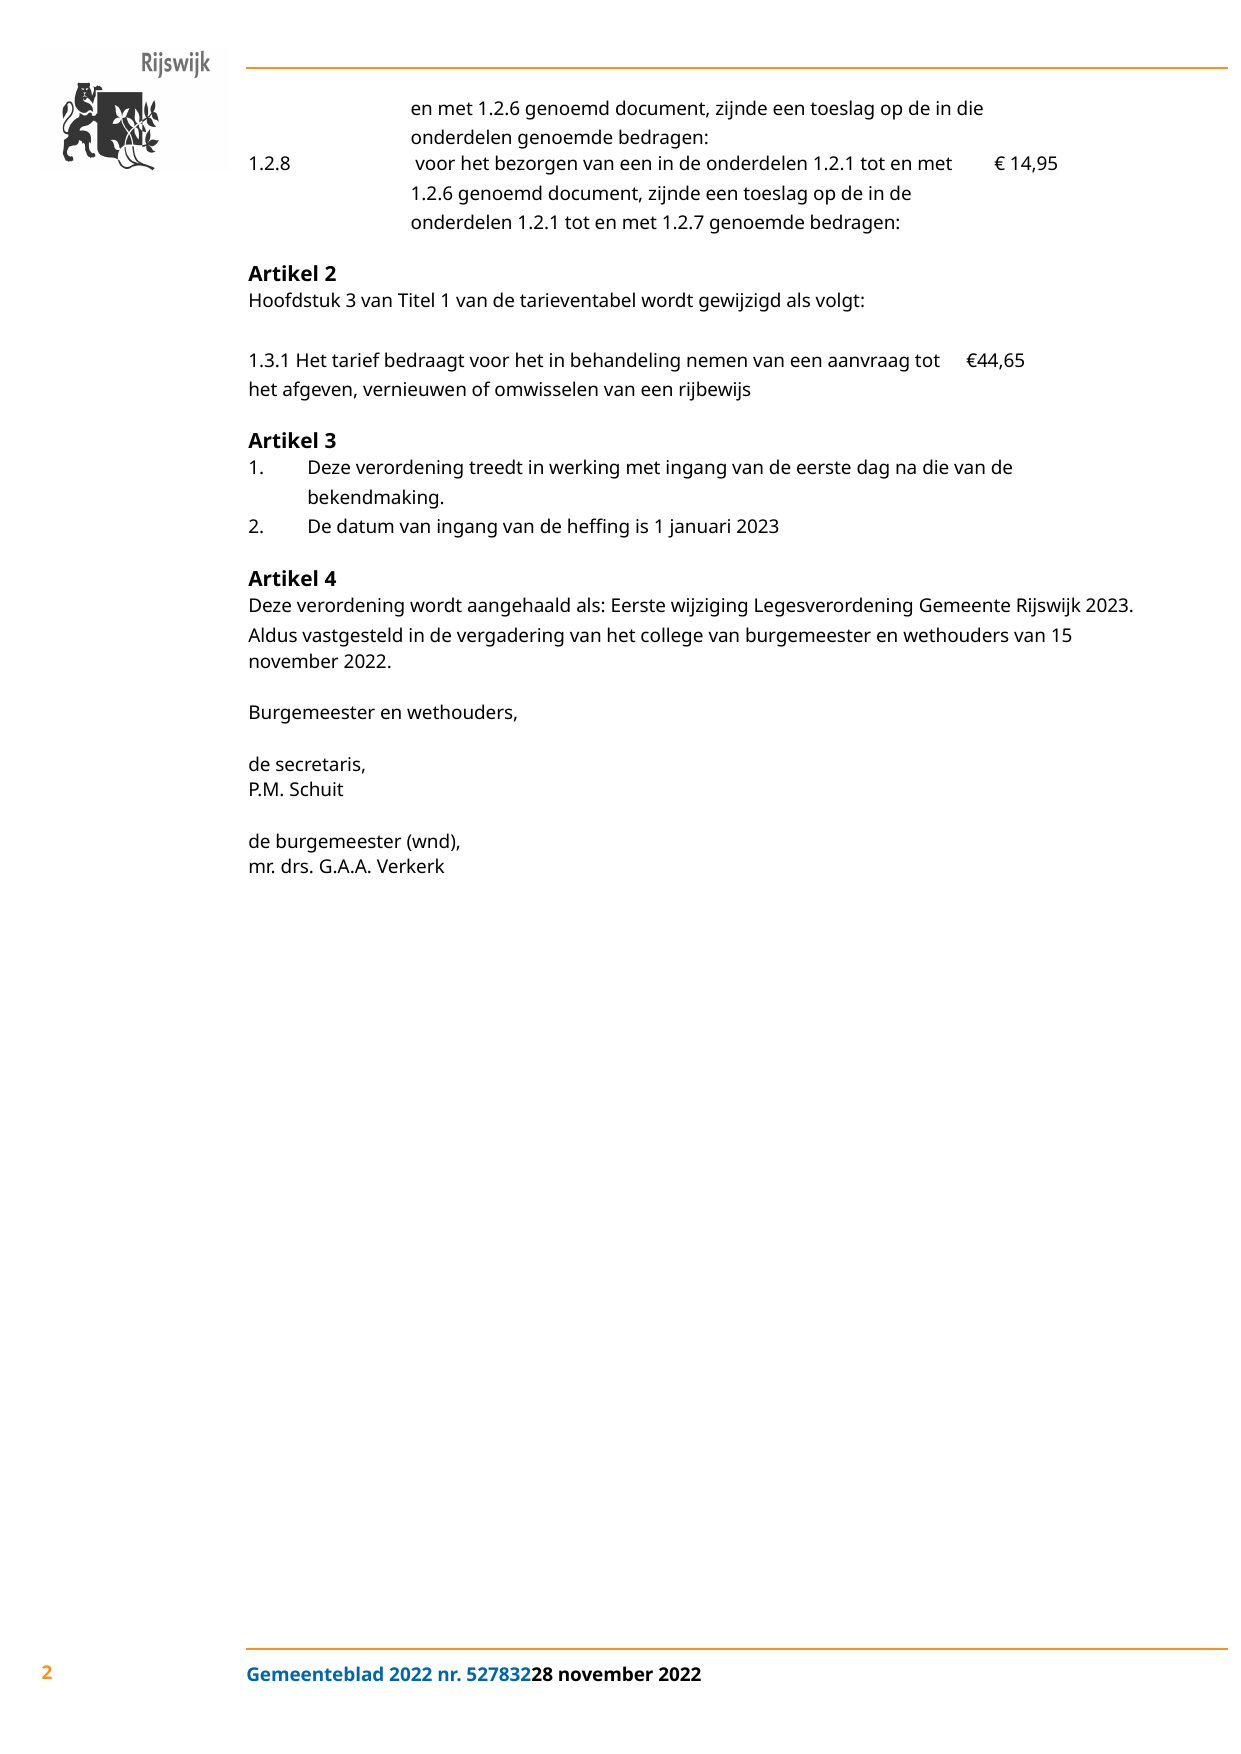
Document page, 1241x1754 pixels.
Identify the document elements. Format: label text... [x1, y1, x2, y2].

text Artikel 4 [248, 564, 1152, 593]
table_cell [989, 95, 1152, 150]
text Burgemeester en wethouders, [248, 699, 1152, 725]
table_cell en met 1.2.6 genoemd document, zijnde een toeslag op de in die onderdelen genoemde bedragen: [410, 95, 989, 150]
table_cell € 14,95 [989, 150, 1152, 235]
text Hoofdstuk 3 van Titel 1 van de tarieventabel wordt gewijzigd als volgt: [248, 287, 1152, 313]
list De datum van ingang van de heffing is 1 januari 2023 [248, 514, 1152, 539]
text P.M. Schuit [248, 777, 1152, 802]
table_cell [248, 95, 410, 150]
text Deze verordening wordt aangehaald als: Eerste wijziging Legesverordening Gemeente Rijswijk 2023. [248, 593, 1152, 618]
picture [41, 47, 231, 172]
text de burgemeester (wnd), [248, 828, 1152, 854]
table_cell 1.2.8 [248, 150, 410, 235]
text Artikel 3 [248, 426, 1152, 454]
text mr. drs. G.A.A. Verkerk [248, 854, 1152, 879]
text Artikel 2 [248, 259, 1152, 287]
list Deze verordening treedt in werking met ingang van de eerste dag na die van de bekendmaking. [248, 454, 1152, 510]
table_header 1.3.1 Het tarief bedraagt voor het in behandeling nemen van een aanvraag tot het afgeven, vernieuwen of omwisselen van een rijbewijs [248, 347, 966, 402]
text Aldus vastgesteld in de vergadering van het college van burgemeester en wethouders van 15 november 2022. [248, 622, 1152, 674]
table_cell voor het bezorgen van een in de onderdelen 1.2.1 tot en met 1.2.6 genoemd document, zijnde een toeslag op de in de onderdelen 1.2.1 tot en met 1.2.7 genoemde bedragen: [410, 150, 989, 235]
table_header €44,65 [966, 347, 1152, 402]
text de secretaris, [248, 751, 1152, 777]
